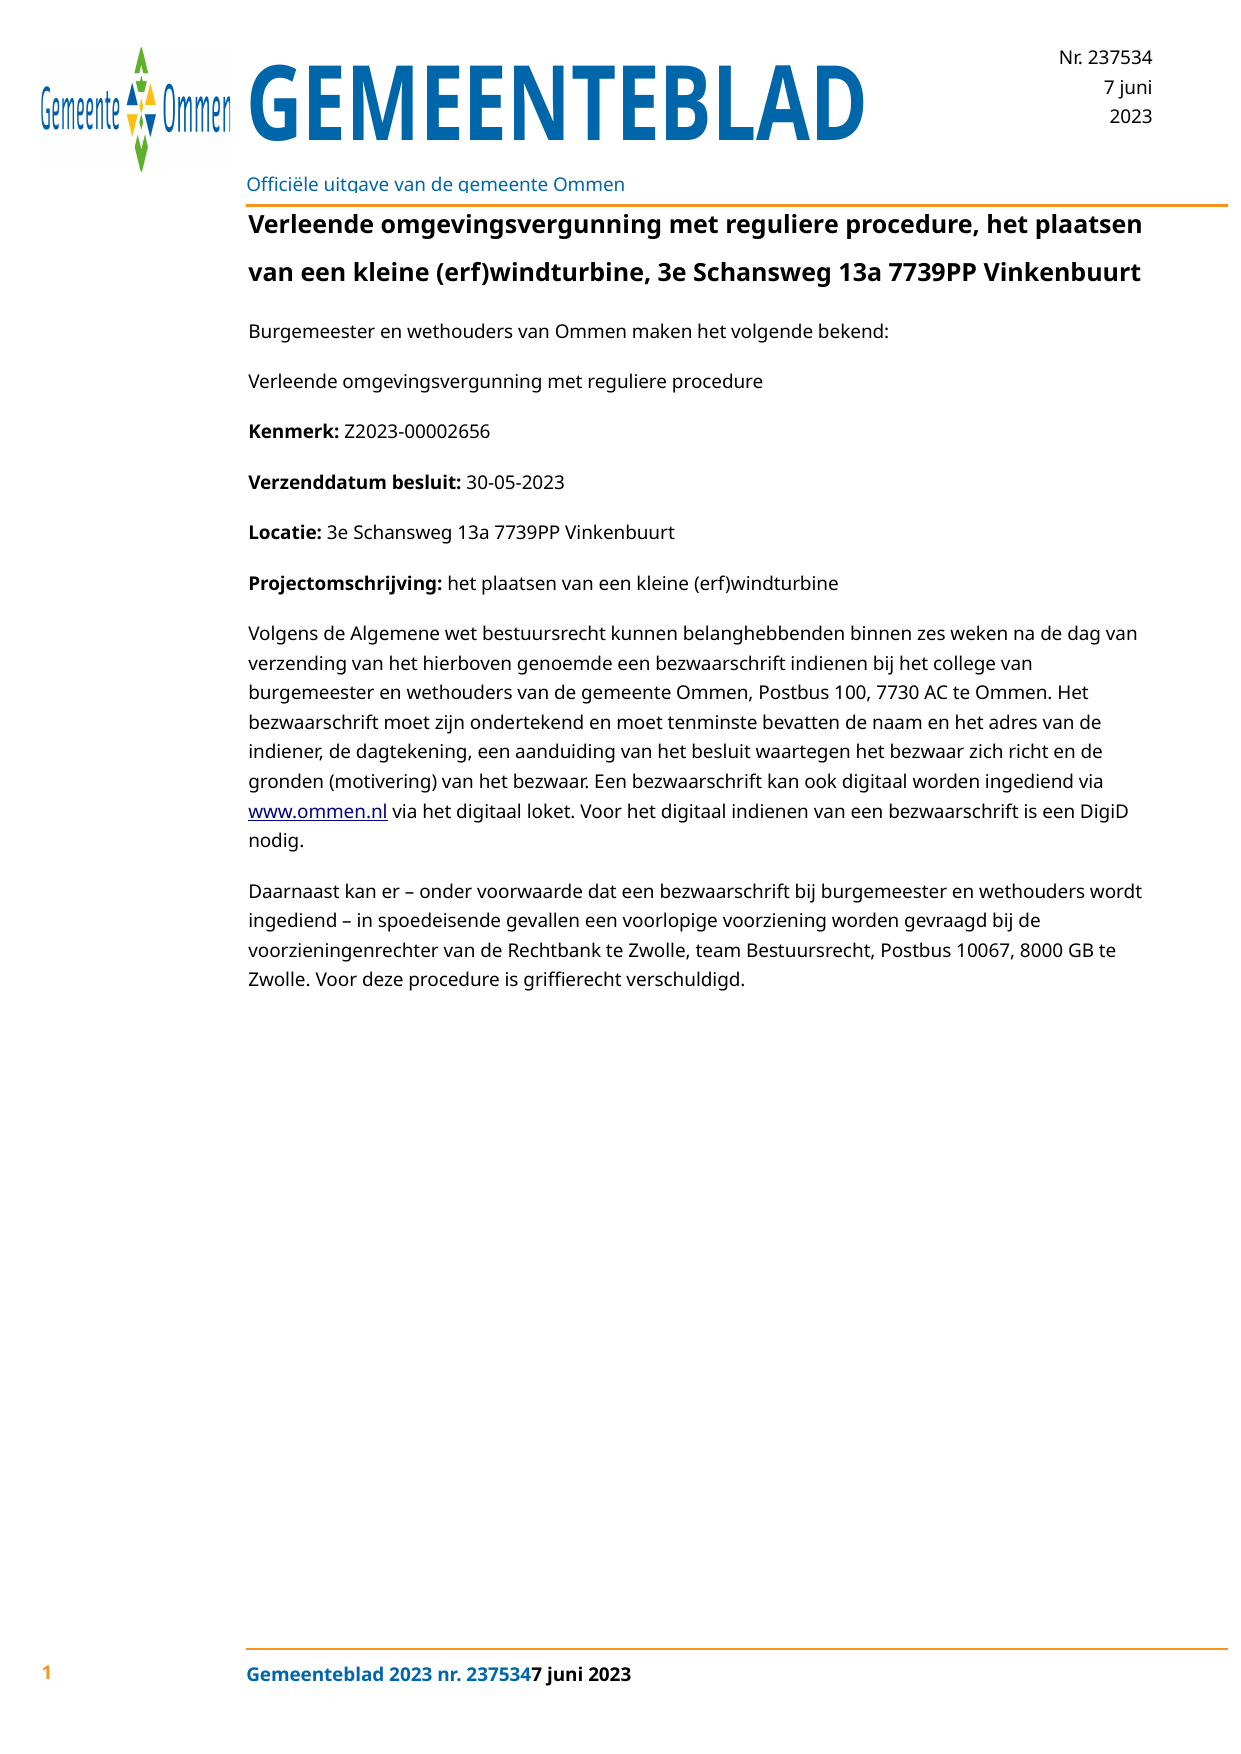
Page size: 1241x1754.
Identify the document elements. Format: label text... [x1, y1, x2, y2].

text Burgemeester en wethouders van Ommen maken het volgende bekend: [248, 318, 1152, 344]
text Kenmerk: Z2023-00002656 [248, 419, 1152, 444]
text Verleende omgevingsvergunning met reguliere procedure, het plaatsen van een kleine (erf)windturbine, 3e Schansweg 13a 7739PP Vinkenbuurt [248, 207, 1152, 288]
text Locatie: 3e Schansweg 13a 7739PP Vinkenbuurt [248, 519, 1152, 545]
text Daarnaast kan er – onder voorwaarde dat een bezwaarschrift bij burgemeester en wethouders wordt ingediend – in spoedeisende gevallen een voorlopige voorziening worden gevraagd bij de voorzieningenrechter van de Rechtbank te Zwolle, team Bestuursrecht, Postbus 10067, 8000 GB te Zwolle. Voor deze procedure is griffierecht verschuldigd. [248, 878, 1152, 992]
picture [41, 47, 231, 172]
text Verleende omgevingsvergunning met reguliere procedure [248, 368, 1152, 394]
text Volgens de Algemene wet bestuursrecht kunnen belanghebbenden binnen zes weken na de dag van verzending van het hierboven genoemde een bezwaarschrift indienen bij het college van burgemeester en wethouders van de gemeente Ommen, Postbus 100, 7730 AC te Ommen. Het bezwaarschrift moet zijn ondertekend en moet tenminste bevatten de naam en het adres van de indiener, de dagtekening, een aanduiding van het besluit waartegen het bezwaar zich richt en de gronden (motivering) van het bezwaar. Een bezwaarschrift kan ook digitaal worden ingediend via www.ommen.nl via het digitaal loket. Voor het digitaal indienen van een bezwaarschrift is een DigiD nodig. [248, 620, 1152, 853]
text Verzenddatum besluit: 30-05-2023 [248, 469, 1152, 495]
text Projectomschrijving: het plaatsen van een kleine (erf)windturbine [248, 570, 1152, 596]
